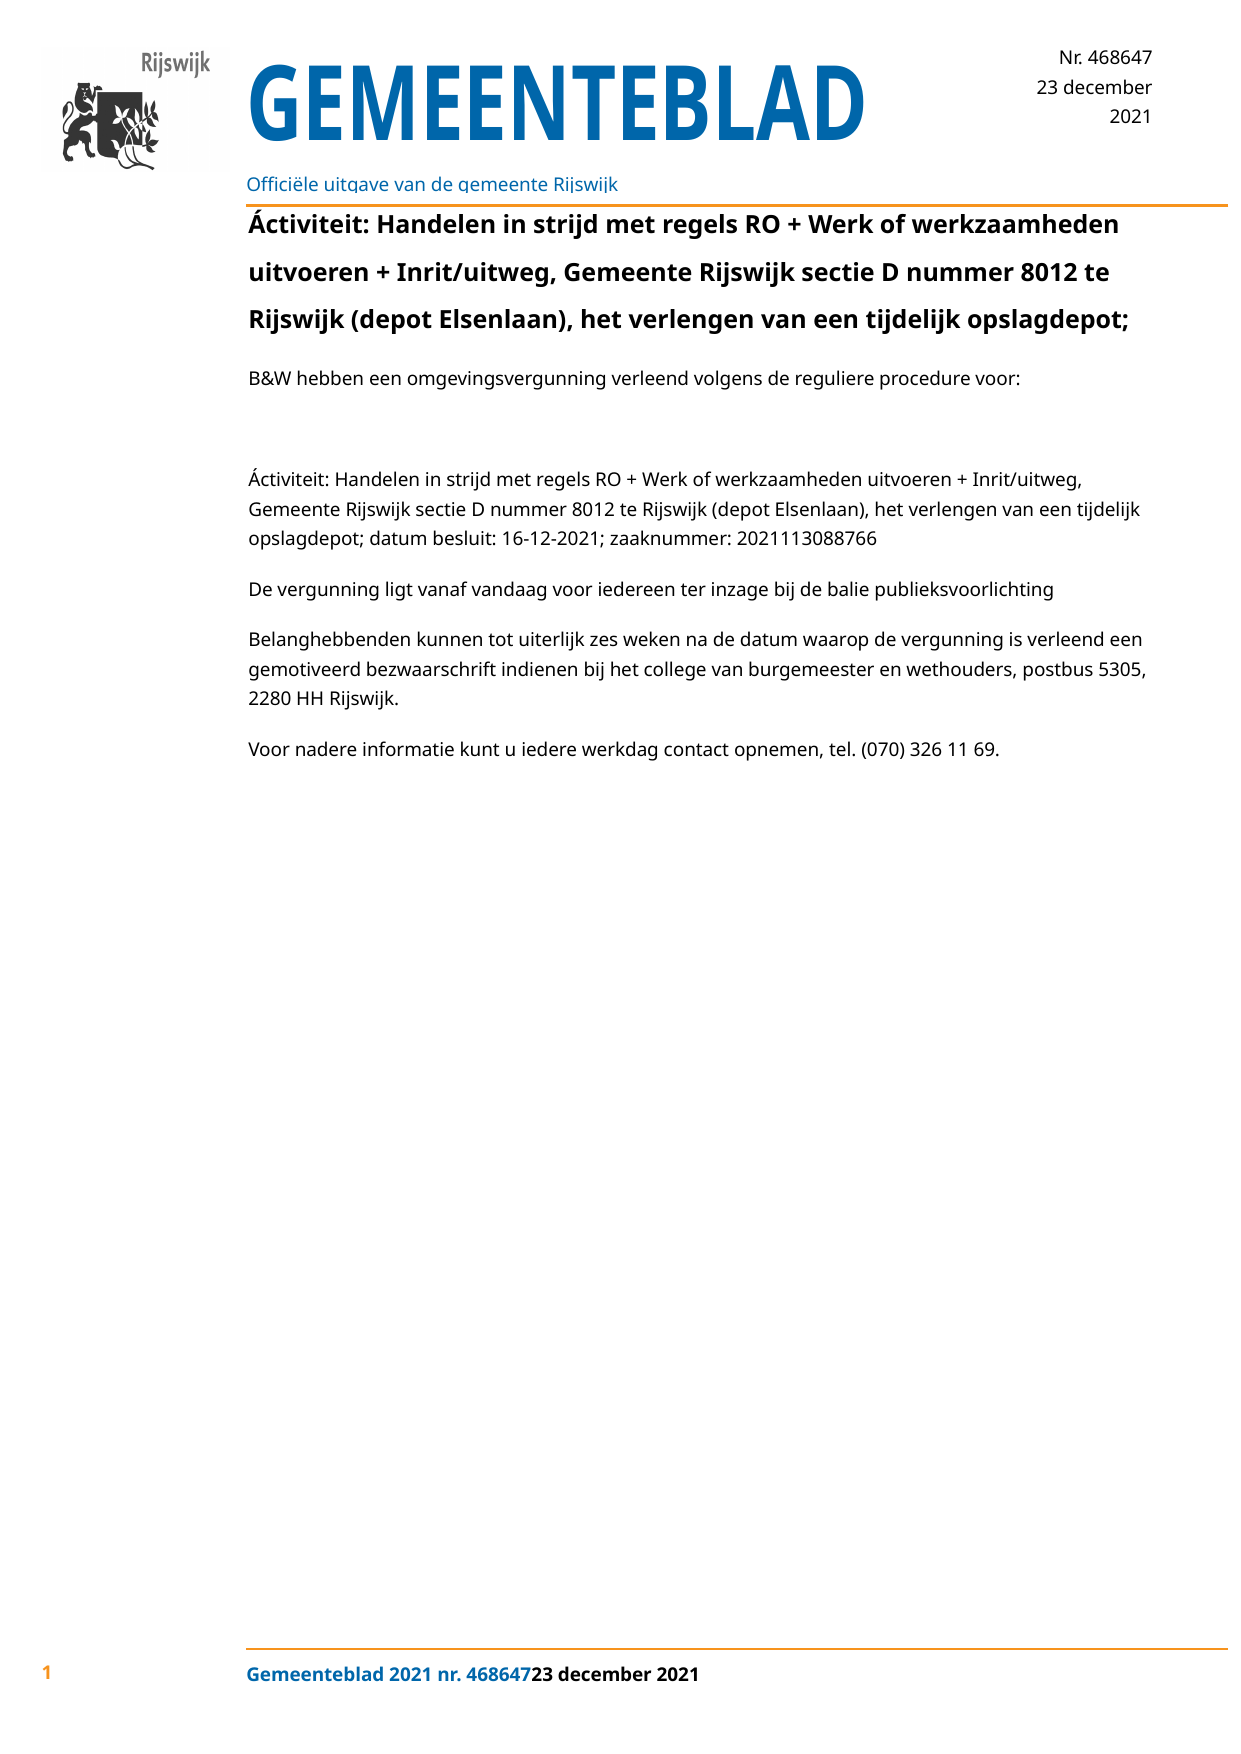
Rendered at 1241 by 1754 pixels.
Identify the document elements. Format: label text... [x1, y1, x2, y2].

picture [41, 47, 231, 172]
text De vergunning ligt vanaf vandaag voor iedereen ter inzage bij de balie publieksvoorlichting [248, 576, 1152, 602]
text B&W hebben een omgevingsvergunning verleend volgens de reguliere procedure voor: [248, 366, 1152, 391]
text Áctiviteit: Handelen in strijd met regels RO + Werk of werkzaamheden uitvoeren + Inrit/uitweg, Gemeente Rijswijk sectie D nummer 8012 te Rijswijk (depot Elsenlaan), het verlengen van een tijdelijk opslagdepot; datum besluit: 16-12-2021; zaaknummer: 2021113088766 [248, 466, 1152, 551]
text Belanghebbenden kunnen tot uiterlijk zes weken na de datum waarop de vergunning is verleend een gemotiveerd bezwaarschrift indienen bij het college van burgemeester en wethouders, postbus 5305, 2280 HH Rijswijk. [248, 626, 1152, 711]
text Voor nadere informatie kunt u iedere werkdag contact opnemen, tel. (070) 326 11 69. [248, 736, 1152, 762]
text Áctiviteit: Handelen in strijd met regels RO + Werk of werkzaamheden uitvoeren + Inrit/uitweg, Gemeente Rijswijk sectie D nummer 8012 te Rijswijk (depot Elsenlaan), het verlengen van een tijdelijk opslagdepot; [248, 207, 1152, 336]
